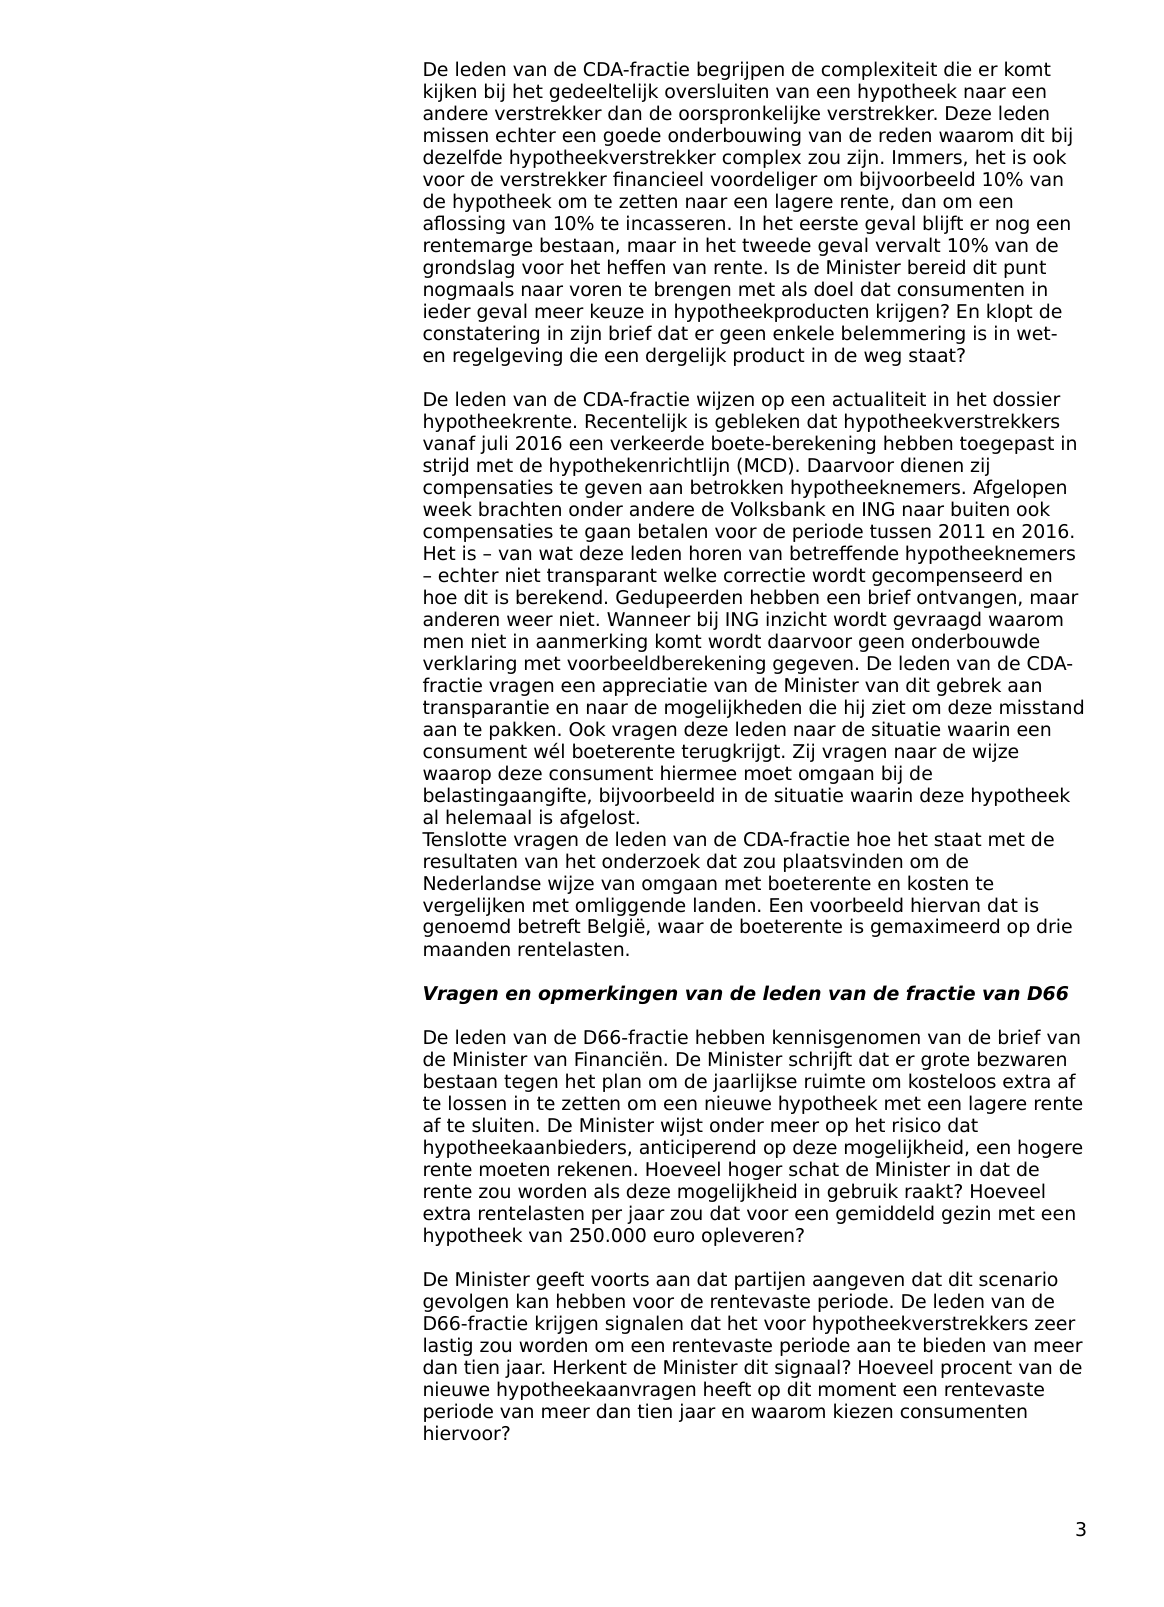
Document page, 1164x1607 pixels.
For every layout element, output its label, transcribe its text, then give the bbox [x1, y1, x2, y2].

text De leden van de D66-fractie hebben kennisgenomen van de brief van de Minister van Financiën. De Minister schrijft dat er grote bezwaren bestaan tegen het plan om de jaarlijkse ruimte om kosteloos extra af te lossen in te zetten om een nieuwe hypotheek met een lagere rente af te sluiten. De Minister wijst onder meer op het risico dat hypotheekaanbieders, anticiperend op deze mogelijkheid, een hogere rente moeten rekenen. Hoeveel hoger schat de Minister in dat de rente zou worden als deze mogelijkheid in gebruik raakt? Hoeveel extra rentelasten per jaar zou dat voor een gemiddeld gezin met een hypotheek van 250.000 euro opleveren? [422, 1027, 1087, 1247]
text De leden van de CDA-fractie wijzen op een actualiteit in het dossier hypotheekrente. Recentelijk is gebleken dat hypotheekverstrekkers vanaf juli 2016 een verkeerde boete-berekening hebben toegepast in strijd met de hypothekenrichtlijn (MCD). Daarvoor dienen zij compensaties te geven aan betrokken hypotheeknemers. Afgelopen week brachten onder andere de Volksbank en ING naar buiten ook compensaties te gaan betalen voor de periode tussen 2011 en 2016. Het is – van wat deze leden horen van betreffende hypotheeknemers – echter niet transparant welke correctie wordt gecompenseerd en hoe dit is berekend. Gedupeerden hebben een brief ontvangen, maar anderen weer niet. Wanneer bij ING inzicht wordt gevraagd waarom men niet in aanmerking komt wordt daarvoor geen onderbouwde verklaring met voorbeeldberekening gegeven. De leden van de CDA-fractie vragen een appreciatie van de Minister van dit gebrek aan transparantie en naar de mogelijkheden die hij ziet om deze misstand aan te pakken. Ook vragen deze leden naar de situatie waarin een consument wél boeterente terugkrijgt. Zij vragen naar de wijze waarop deze consument hiermee moet omgaan bij de belastingaangifte, bijvoorbeeld in de situatie waarin deze hypotheek al helemaal is afgelost. [422, 389, 1087, 828]
subtitle Vragen en opmerkingen van de leden van de fractie van D66 [422, 983, 1087, 1004]
text Tenslotte vragen de leden van de CDA-fractie hoe het staat met de resultaten van het onderzoek dat zou plaatsvinden om de Nederlandse wijze van omgaan met boeterente en kosten te vergelijken met omliggende landen. Een voorbeeld hiervan dat is genoemd betreft België, waar de boeterente is gemaximeerd op drie maanden rentelasten. [422, 828, 1087, 960]
text De leden van de CDA-fractie begrijpen de complexiteit die er komt kijken bij het gedeeltelijk oversluiten van een hypotheek naar een andere verstrekker dan de oorspronkelijke verstrekker. Deze leden missen echter een goede onderbouwing van de reden waarom dit bij dezelfde hypotheekverstrekker complex zou zijn. Immers, het is ook voor de verstrekker financieel voordeliger om bijvoorbeeld 10% van de hypotheek om te zetten naar een lagere rente, dan om een aflossing van 10% te incasseren. In het eerste geval blijft er nog een rentemarge bestaan, maar in het tweede geval vervalt 10% van de grondslag voor het heffen van rente. Is de Minister bereid dit punt nogmaals naar voren te brengen met als doel dat consumenten in ieder geval meer keuze in hypotheekproducten krijgen? En klopt de constatering in zijn brief dat er geen enkele belemmering is in wet- en regelgeving die een dergelijk product in de weg staat? [422, 59, 1087, 367]
text De Minister geeft voorts aan dat partijen aangeven dat dit scenario gevolgen kan hebben voor de rentevaste periode. De leden van de D66-fractie krijgen signalen dat het voor hypotheekverstrekkers zeer lastig zou worden om een rentevaste periode aan te bieden van meer dan tien jaar. Herkent de Minister dit signaal? Hoeveel procent van de nieuwe hypotheekaanvragen heeft op dit moment een rentevaste periode van meer dan tien jaar en waarom kiezen consumenten hiervoor? [422, 1269, 1087, 1444]
